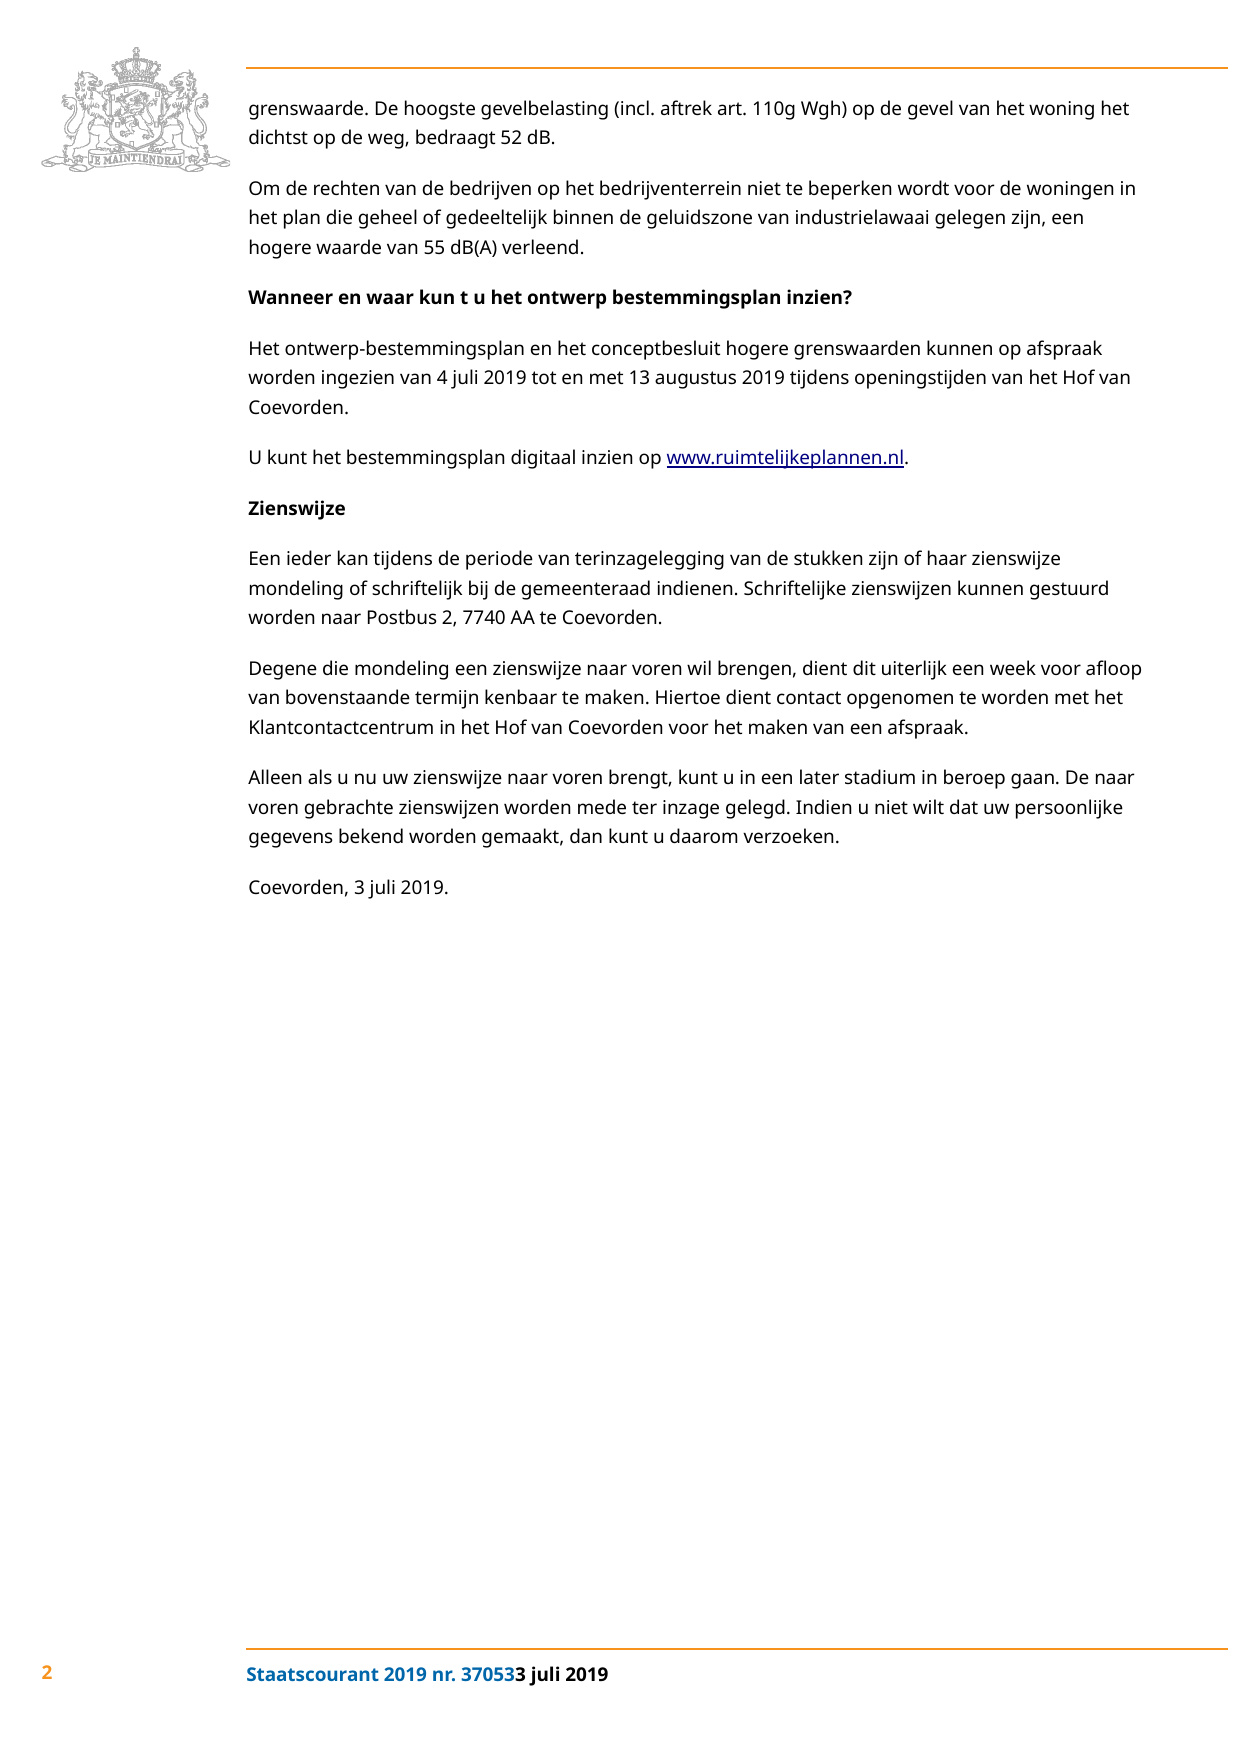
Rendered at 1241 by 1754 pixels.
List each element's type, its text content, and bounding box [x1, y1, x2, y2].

text Zienswijze [248, 495, 1152, 521]
text grenswaarde. De hoogste gevelbelasting (incl. aftrek art. 110g Wgh) op de gevel van het woning het dichtst op de weg, bedraagt 52 dB. [248, 95, 1152, 150]
text Wanneer en waar kun t u het ontwerp bestemmingsplan inzien? [248, 284, 1152, 310]
text Alleen als u nu uw zienswijze naar voren brengt, kunt u in een later stadium in beroep gaan. De naar voren gebrachte zienswijzen worden mede ter inzage gelegd. Indien u niet wilt dat uw persoonlijke gegevens bekend worden gemaakt, dan kunt u daarom verzoeken. [248, 764, 1152, 849]
text Coevorden, 3 juli 2019. [248, 874, 1152, 900]
text Om de rechten van de bedrijven op het bedrijventerrein niet te beperken wordt voor de woningen in het plan die geheel of gedeeltelijk binnen de geluidszone van industrielawaai gelegen zijn, een hogere waarde van 55 dB(A) verleend. [248, 175, 1152, 260]
text Degene die mondeling een zienswijze naar voren wil brengen, dient dit uiterlijk een week voor afloop van bovenstaande termijn kenbaar te maken. Hiertoe dient contact opgenomen te worden met het Klantcontactcentrum in het Hof van Coevorden voor het maken van een afspraak. [248, 655, 1152, 740]
picture [41, 47, 231, 172]
text U kunt het bestemmingsplan digitaal inzien op www.ruimtelijkeplannen.nl. [248, 444, 1152, 470]
text Het ontwerp-bestemmingsplan en het conceptbesluit hogere grenswaarden kunnen op afspraak worden ingezien van 4 juli 2019 tot en met 13 augustus 2019 tijdens openingstijden van het Hof van Coevorden. [248, 335, 1152, 420]
text Een ieder kan tijdens de periode van terinzagelegging van de stukken zijn of haar zienswijze mondeling of schriftelijk bij de gemeenteraad indienen. Schriftelijke zienswijzen kunnen gestuurd worden naar Postbus 2, 7740 AA te Coevorden. [248, 545, 1152, 630]
